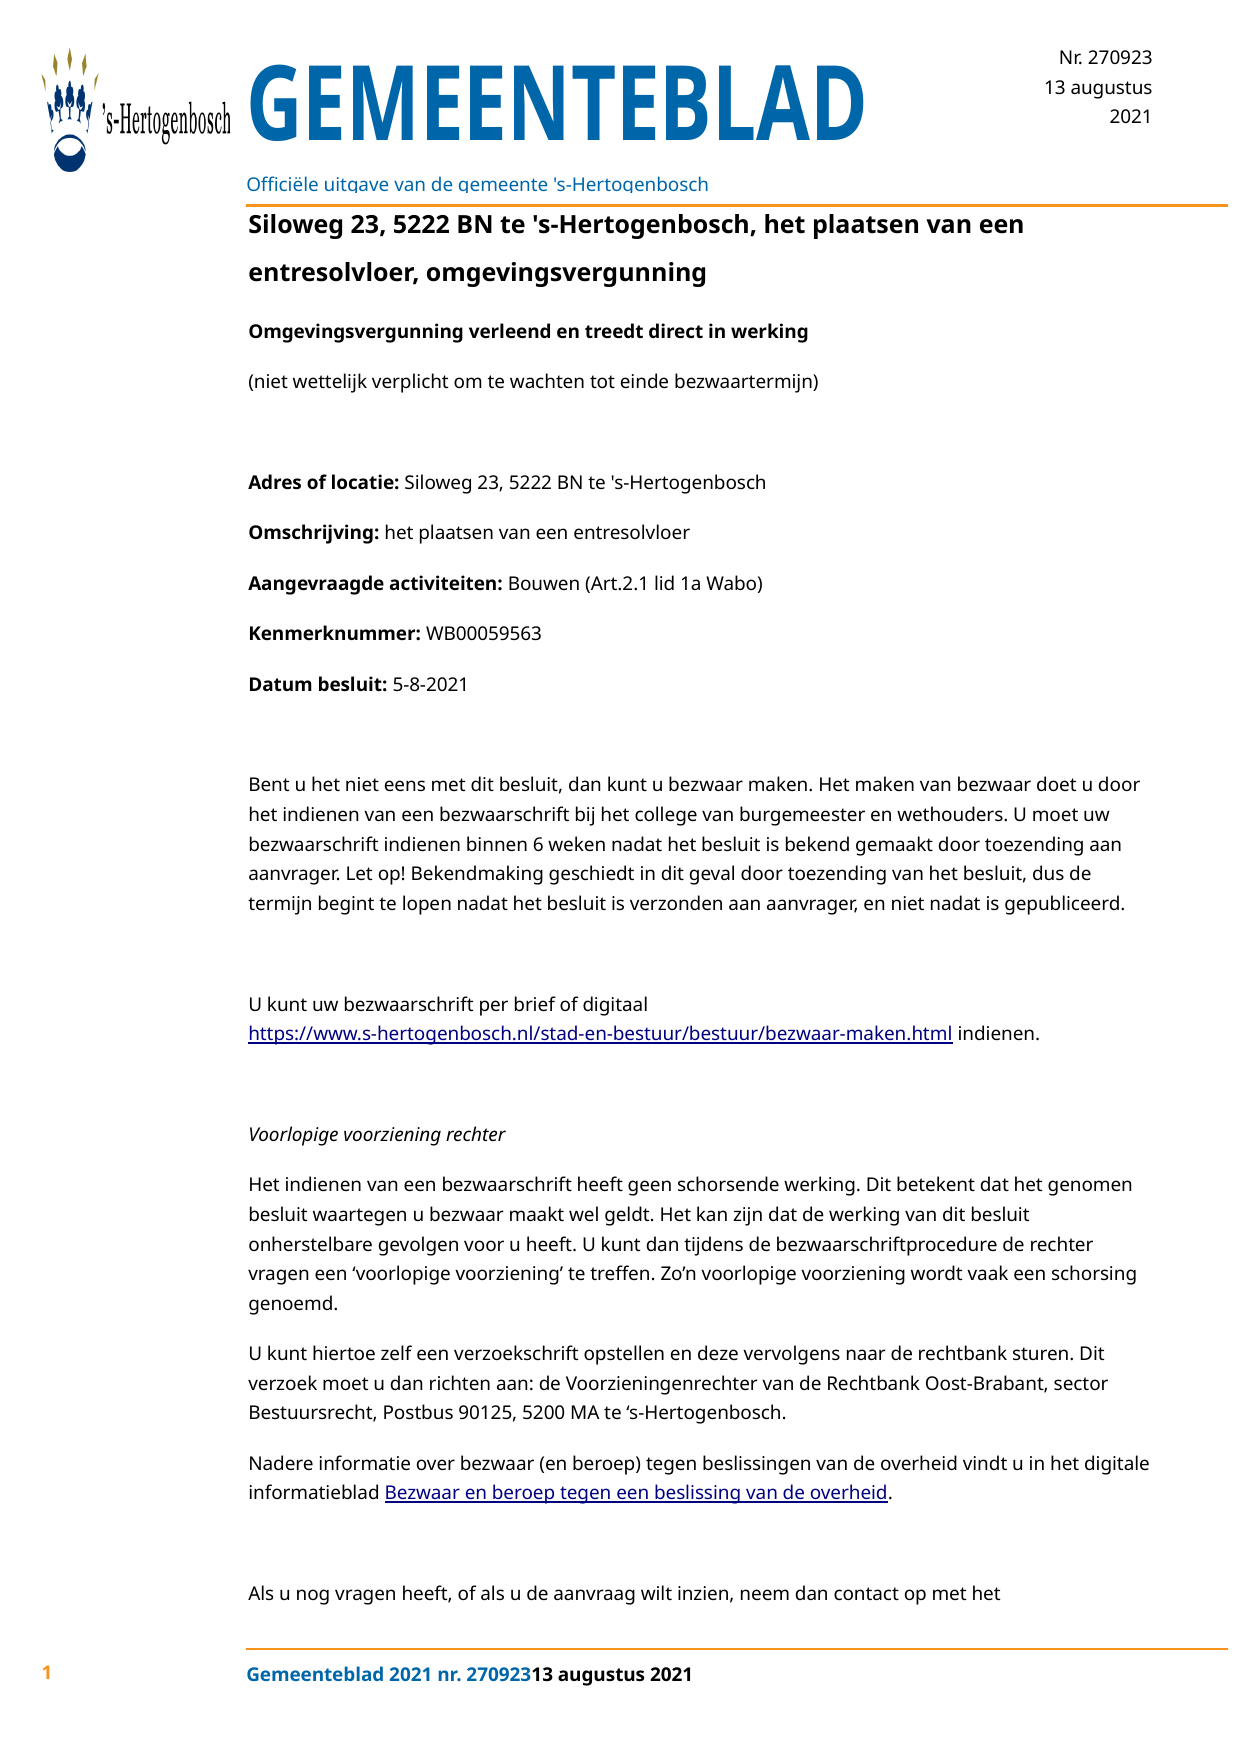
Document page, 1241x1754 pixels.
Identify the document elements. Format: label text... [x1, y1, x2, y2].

text Voorlopige voorziening rechter [248, 1121, 1152, 1147]
picture [41, 47, 231, 172]
text U kunt uw bezwaarschrift per brief of digitaal https://www.s-hertogenbosch.nl/stad-en-bestuur/bestuur/bezwaar-maken.html indienen. [248, 991, 1152, 1046]
text Datum besluit: 5-8-2021 [248, 671, 1152, 697]
text Het indienen van een bezwaarschrift heeft geen schorsende werking. Dit betekent dat het genomen besluit waartegen u bezwaar maakt wel geldt. Het kan zijn dat de werking van dit besluit onherstelbare gevolgen voor u heeft. U kunt dan tijdens de bezwaarschriftprocedure de rechter vragen een ‘voorlopige voorziening’ te treffen. Zo’n voorlopige voorziening wordt vaak een schorsing genoemd. [248, 1172, 1152, 1316]
text Kenmerknummer: WB00059563 [248, 620, 1152, 646]
text Aangevraagde activiteiten: Bouwen (Art.2.1 lid 1a Wabo) [248, 570, 1152, 596]
text U kunt hiertoe zelf een verzoekschrift opstellen en deze vervolgens naar de rechtbank sturen. Dit verzoek moet u dan richten aan: de Voorzieningenrechter van de Rechtbank Oost-Brabant, sector Bestuursrecht, Postbus 90125, 5200 MA te ‘s-Hertogenbosch. [248, 1340, 1152, 1425]
text Siloweg 23, 5222 BN te 's-Hertogenbosch, het plaatsen van een entresolvloer, omgevingsvergunning [248, 207, 1152, 288]
text Omgevingsvergunning verleend en treedt direct in werking [248, 318, 1152, 344]
text Bent u het niet eens met dit besluit, dan kunt u bezwaar maken. Het maken van bezwaar doet u door het indienen van een bezwaarschrift bij het college van burgemeester en wethouders. U moet uw bezwaarschrift indienen binnen 6 weken nadat het besluit is bekend gemaakt door toezending aan aanvrager. Let op! Bekendmaking geschiedt in dit geval door toezending van het besluit, dus de termijn begint te lopen nadat het besluit is verzonden aan aanvrager, en niet nadat is gepubliceerd. [248, 772, 1152, 916]
text Omschrijving: het plaatsen van een entresolvloer [248, 519, 1152, 545]
text (niet wettelijk verplicht om te wachten tot einde bezwaartermijn) [248, 368, 1152, 394]
text Adres of locatie: Siloweg 23, 5222 BN te 's-Hertogenbosch [248, 469, 1152, 495]
text Als u nog vragen heeft, of als u de aanvraag wilt inzien, neem dan contact op met het [248, 1580, 1152, 1606]
text Nadere informatie over bezwaar (en beroep) tegen beslissingen van de overheid vindt u in het digitale informatieblad Bezwaar en beroep tegen een beslissing van de overheid. [248, 1450, 1152, 1505]
